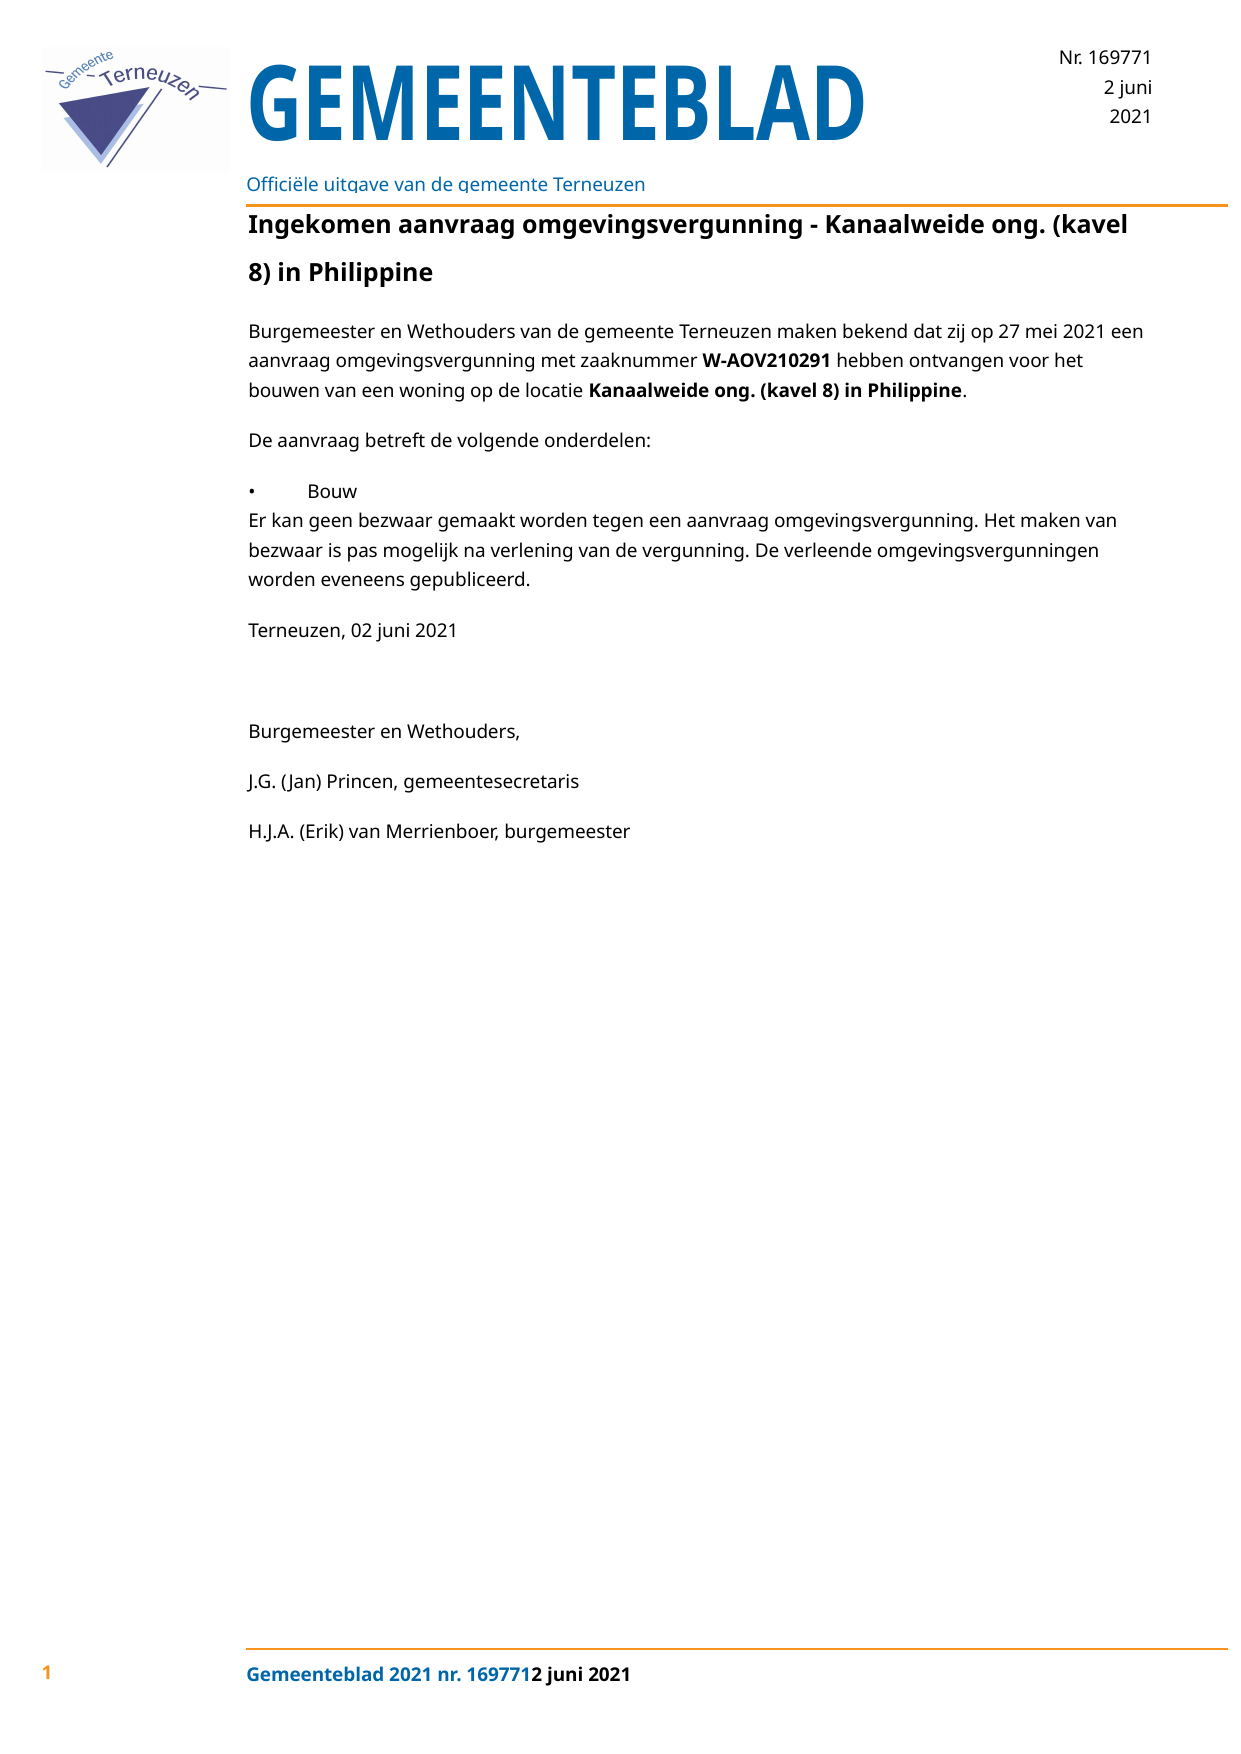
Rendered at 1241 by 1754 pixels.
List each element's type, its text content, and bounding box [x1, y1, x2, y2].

list Bouw [248, 478, 1152, 504]
text Ingekomen aanvraag omgevingsvergunning - Kanaalweide ong. (kavel 8) in Philippine [248, 207, 1152, 288]
text Er kan geen bezwaar gemaakt worden tegen een aanvraag omgevingsvergunning. Het maken van bezwaar is pas mogelijk na verlening van de vergunning. De verleende omgevingsvergunningen worden eveneens gepubliceerd. [248, 507, 1152, 592]
text Burgemeester en Wethouders van de gemeente Terneuzen maken bekend dat zij op 27 mei 2021 een aanvraag omgevingsvergunning met zaaknummer W-AOV210291 hebben ontvangen voor het bouwen van een woning op de locatie Kanaalweide ong. (kavel 8) in Philippine. [248, 318, 1152, 403]
picture [41, 47, 231, 172]
text Terneuzen, 02 juni 2021 [248, 617, 1152, 643]
text De aanvraag betreft de volgende onderdelen: [248, 427, 1152, 453]
text H.J.A. (Erik) van Merrienboer, burgemeester [248, 819, 1152, 844]
text Burgemeester en Wethouders, [248, 718, 1152, 744]
text J.G. (Jan) Princen, gemeentesecretaris [248, 768, 1152, 794]
